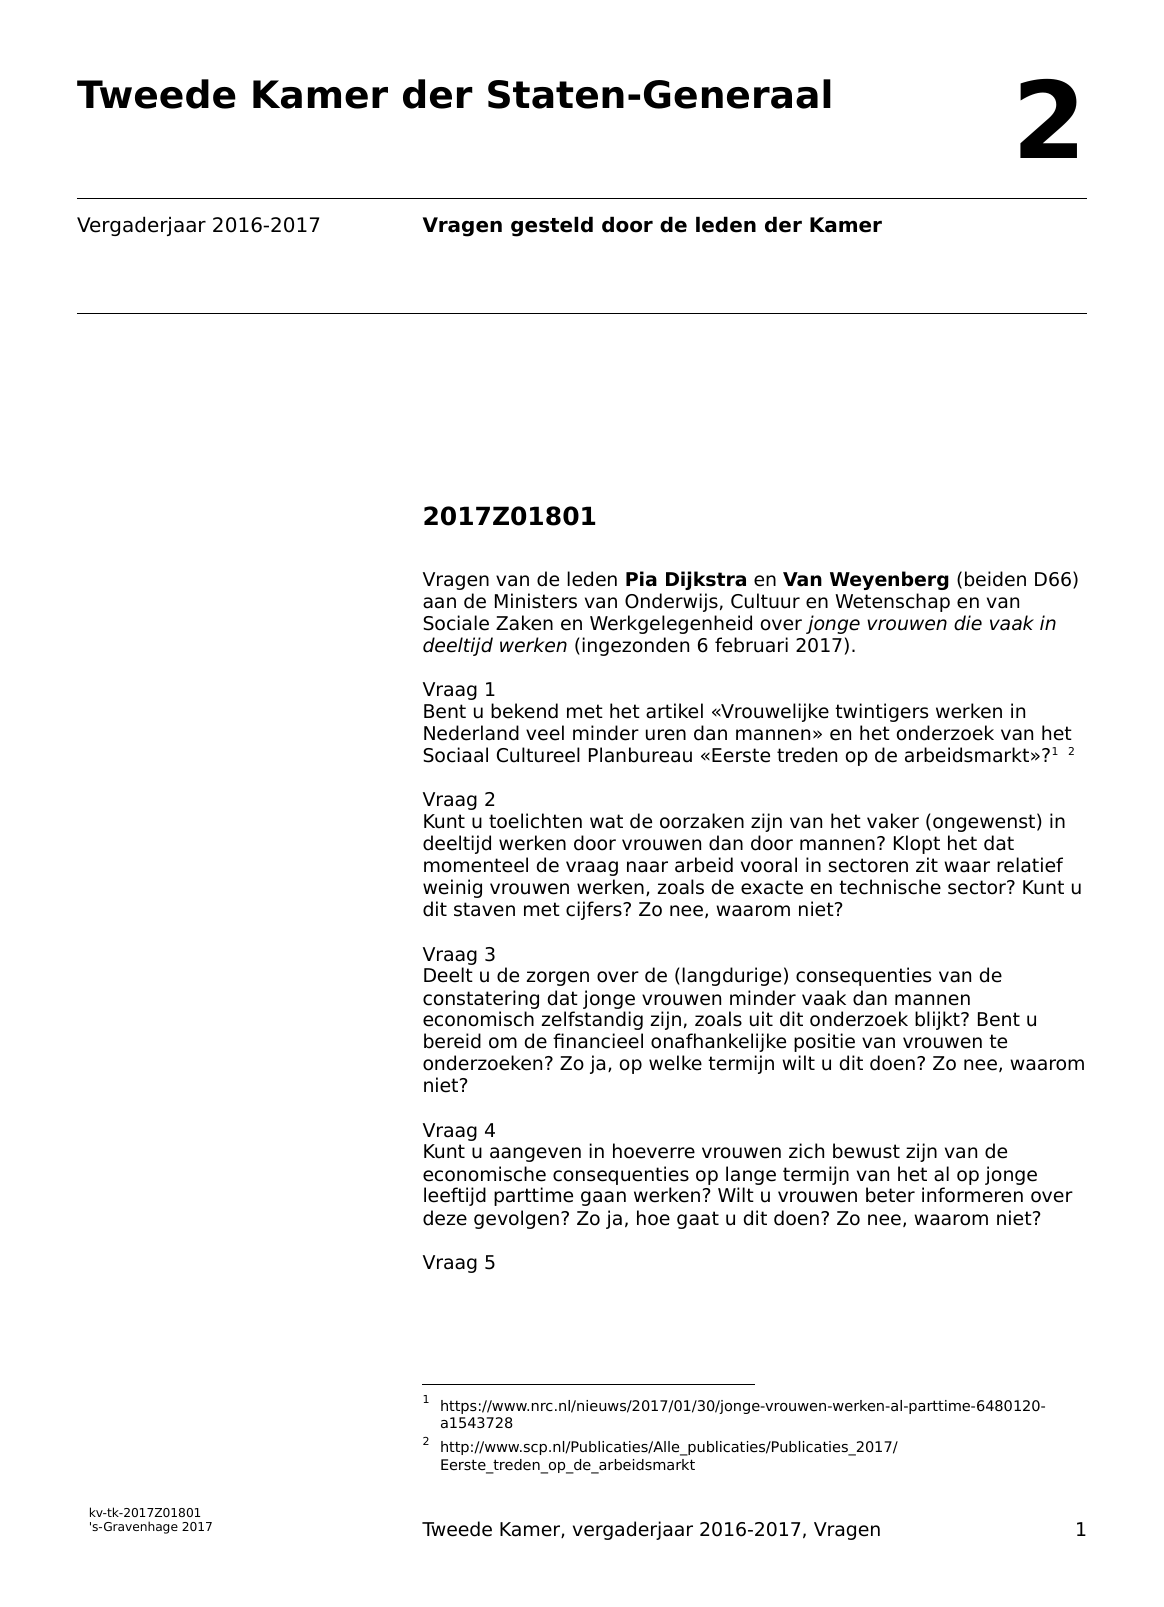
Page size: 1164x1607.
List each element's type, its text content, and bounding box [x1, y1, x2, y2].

text Vraag 3 [422, 943, 1087, 965]
table_cell Vragen gesteld door de leden der Kamer [422, 199, 1087, 313]
text Kunt u toelichten wat de oorzaken zijn van het vaker (ongewenst) in deeltijd werken door vrouwen dan door mannen? Klopt het dat momenteel de vraag naar arbeid vooral in sectoren zit waar relatief weinig vrouwen werken, zoals de exacte en technische sector? Kunt u dit staven met cijfers? Zo nee, waarom niet? [422, 811, 1087, 921]
text http://www.scp.nl/Publicaties/Alle_publicaties/Publicaties_2017/Eerste_treden_op_de_arbeidsmarkt [422, 1435, 1087, 1474]
text Vraag 5 [422, 1252, 1087, 1273]
text Vraag 4 [422, 1119, 1087, 1141]
table_cell Vergaderjaar 2016-2017 [77, 199, 422, 313]
text Vraag 1 [422, 679, 1087, 701]
text Vragen van de leden Pia Dijkstra en Van Weyenberg (beiden D66) aan de Ministers van Onderwijs, Cultuur en Wetenschap en van Sociale Zaken en Werkgelegenheid over jonge vrouwen die vaak in deeltijd werken (ingezonden 6 februari 2017). [422, 569, 1087, 657]
text 's-Gravenhage 2017 [88, 1520, 323, 1534]
text Deelt u de zorgen over de (langdurige) consequenties van de constatering dat jonge vrouwen minder vaak dan mannen economisch zelfstandig zijn, zoals uit dit onderzoek blijkt? Bent u bereid om de financieel onafhankelijke positie van vrouwen te onderzoeken? Zo ja, op welke termijn wilt u dit doen? Zo nee, waarom niet? [422, 965, 1087, 1097]
text Bent u bekend met het artikel «Vrouwelijke twintigers werken in Nederland veel minder uren dan mannen» en het onderzoek van het Sociaal Cultureel Planbureau «Eerste treden op de arbeidsmarkt»? [422, 701, 1087, 767]
text Vraag 2 [422, 789, 1087, 811]
text Kunt u aangeven in hoeverre vrouwen zich bewust zijn van de economische consequenties op lange termijn van het al op jonge leeftijd parttime gaan werken? Wilt u vrouwen beter informeren over deze gevolgen? Zo ja, hoe gaat u dit doen? Zo nee, waarom niet? [422, 1141, 1087, 1229]
table_header 2 [886, 59, 1087, 198]
text https://www.nrc.nl/nieuws/2017/01/30/jonge-vrouwen-werken-al-parttime-6480120-a1543728 [422, 1393, 1087, 1432]
text 2017Z01801 [422, 502, 1087, 531]
table_header Tweede Kamer der Staten-Generaal [77, 59, 886, 198]
text kv-tk-2017Z01801 [88, 1506, 323, 1520]
